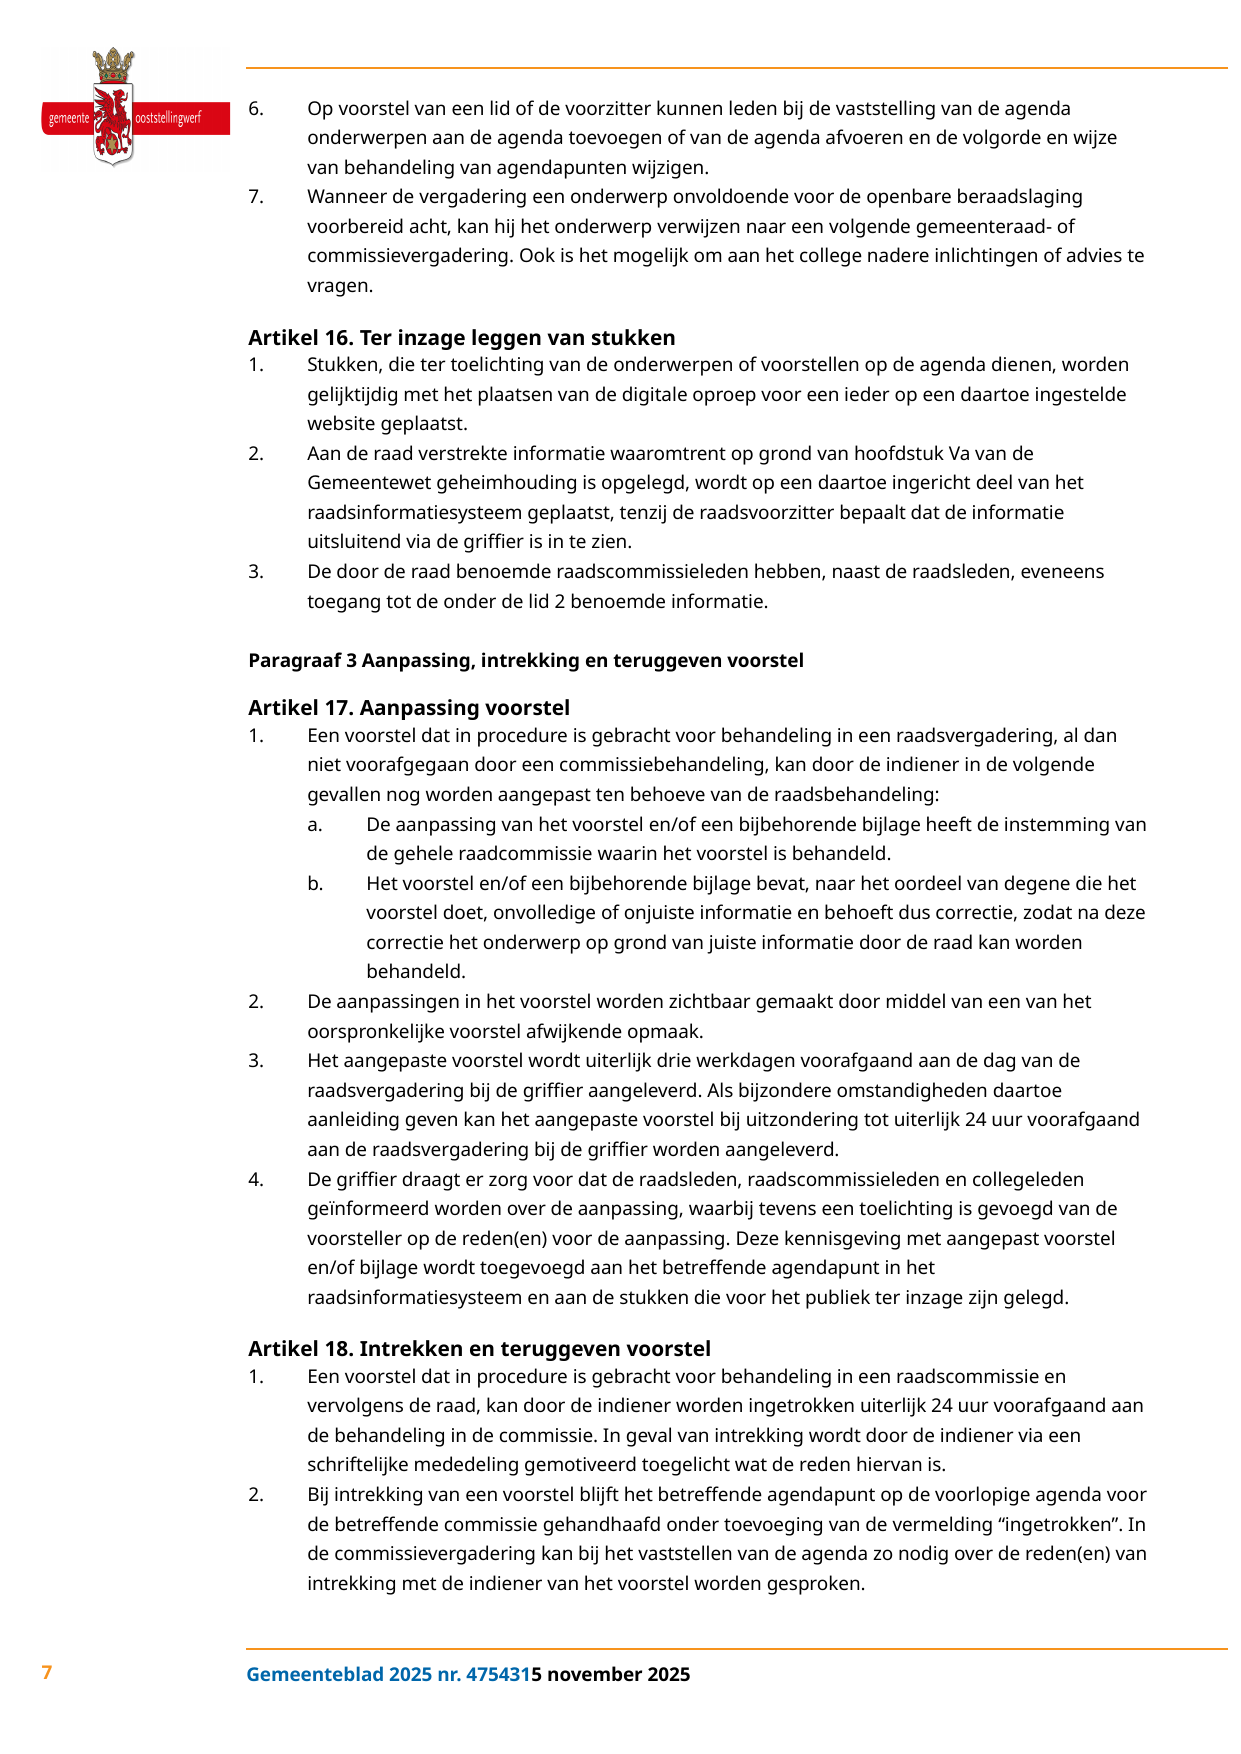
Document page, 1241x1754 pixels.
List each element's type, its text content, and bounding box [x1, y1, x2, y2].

list Aan de raad verstrekte informatie waaromtrent op grond van hoofdstuk Va van de Gemeentewet geheimhouding is opgelegd, wordt op een daartoe ingericht deel van het raadsinformatiesysteem geplaatst, tenzij de raadsvoorzitter bepaalt dat de informatie uitsluitend via de griffier is in te zien. [248, 440, 1152, 554]
list Stukken, die ter toelichting van de onderwerpen of voorstellen op de agenda dienen, worden gelijktijdig met het plaatsen van de digitale oproep voor een ieder op een daartoe ingestelde website geplaatst. [248, 351, 1152, 436]
list Het aangepaste voorstel wordt uiterlijk drie werkdagen voorafgaand aan de dag van de raadsvergadering bij de griffier aangeleverd. Als bijzondere omstandigheden daartoe aanleiding geven kan het aangepaste voorstel bij uitzondering tot uiterlijk 24 uur voorafgaand aan de raadsvergadering bij de griffier worden aangeleverd. [248, 1047, 1152, 1162]
list Op voorstel van een lid of de voorzitter kunnen leden bij de vaststelling van de agenda onderwerpen aan de agenda toevoegen of van de agenda afvoeren en de volgorde en wijze van behandeling van agendapunten wijzigen. [248, 95, 1152, 180]
list De aanpassingen in het voorstel worden zichtbaar gemaakt door middel van een van het oorspronkelijke voorstel afwijkende opmaak. [248, 988, 1152, 1043]
text Paragraaf 3 Aanpassing, intrekking en teruggeven voorstel [248, 647, 1152, 673]
list De griffier draagt er zorg voor dat de raadsleden, raadscommissieleden en collegeleden geïnformeerd worden over de aanpassing, waarbij tevens een toelichting is gevoegd van de voorsteller op de reden(en) voor de aanpassing. Deze kennisgeving met aangepast voorstel en/of bijlage wordt toegevoegd aan het betreffende agendapunt in het raadsinformatiesysteem en aan de stukken die voor het publiek ter inzage zijn gelegd. [248, 1166, 1152, 1310]
list Het voorstel en/of een bijbehorende bijlage bevat, naar het oordeel van degene die het voorstel doet, onvolledige of onjuiste informatie en behoeft dus correctie, zodat na deze correctie het onderwerp op grond van juiste informatie door de raad kan worden behandeld. [307, 870, 1152, 984]
list Een voorstel dat in procedure is gebracht voor behandeling in een raadscommissie en vervolgens de raad, kan door de indiener worden ingetrokken uiterlijk 24 uur voorafgaand aan de behandeling in de commissie. In geval van intrekking wordt door de indiener via een schriftelijke mededeling gemotiveerd toegelicht wat de reden hiervan is. [248, 1363, 1152, 1477]
list Wanneer de vergadering een onderwerp onvoldoende voor de openbare beraadslaging voorbereid acht, kan hij het onderwerp verwijzen naar een volgende gemeenteraad- of commissievergadering. Ook is het mogelijk om aan het college nadere inlichtingen of advies te vragen. [248, 183, 1152, 298]
list De door de raad benoemde raadscommissieleden hebben, naast de raadsleden, eveneens toegang tot de onder de lid 2 benoemde informatie. [248, 558, 1152, 613]
text Artikel 16. Ter inzage leggen van stukken [248, 323, 1152, 351]
list Bij intrekking van een voorstel blijft het betreffende agendapunt op de voorlopige agenda voor de betreffende commissie gehandhaafd onder toevoeging van de vermelding “ingetrokken”. In de commissievergadering kan bij het vaststellen van de agenda zo nodig over de reden(en) van intrekking met de indiener van het voorstel worden gesproken. [248, 1481, 1152, 1596]
text Artikel 17. Aanpassing voorstel [248, 693, 1152, 722]
picture [41, 47, 231, 172]
text Artikel 18. Intrekken en teruggeven voorstel [248, 1334, 1152, 1363]
list De aanpassing van het voorstel en/of een bijbehorende bijlage heeft de instemming van de gehele raadcommissie waarin het voorstel is behandeld. [307, 811, 1152, 866]
list Een voorstel dat in procedure is gebracht voor behandeling in een raadsvergadering, al dan niet voorafgegaan door een commissiebehandeling, kan door de indiener in de volgende gevallen nog worden aangepast ten behoeve van de raadsbehandeling: [248, 722, 1152, 807]
